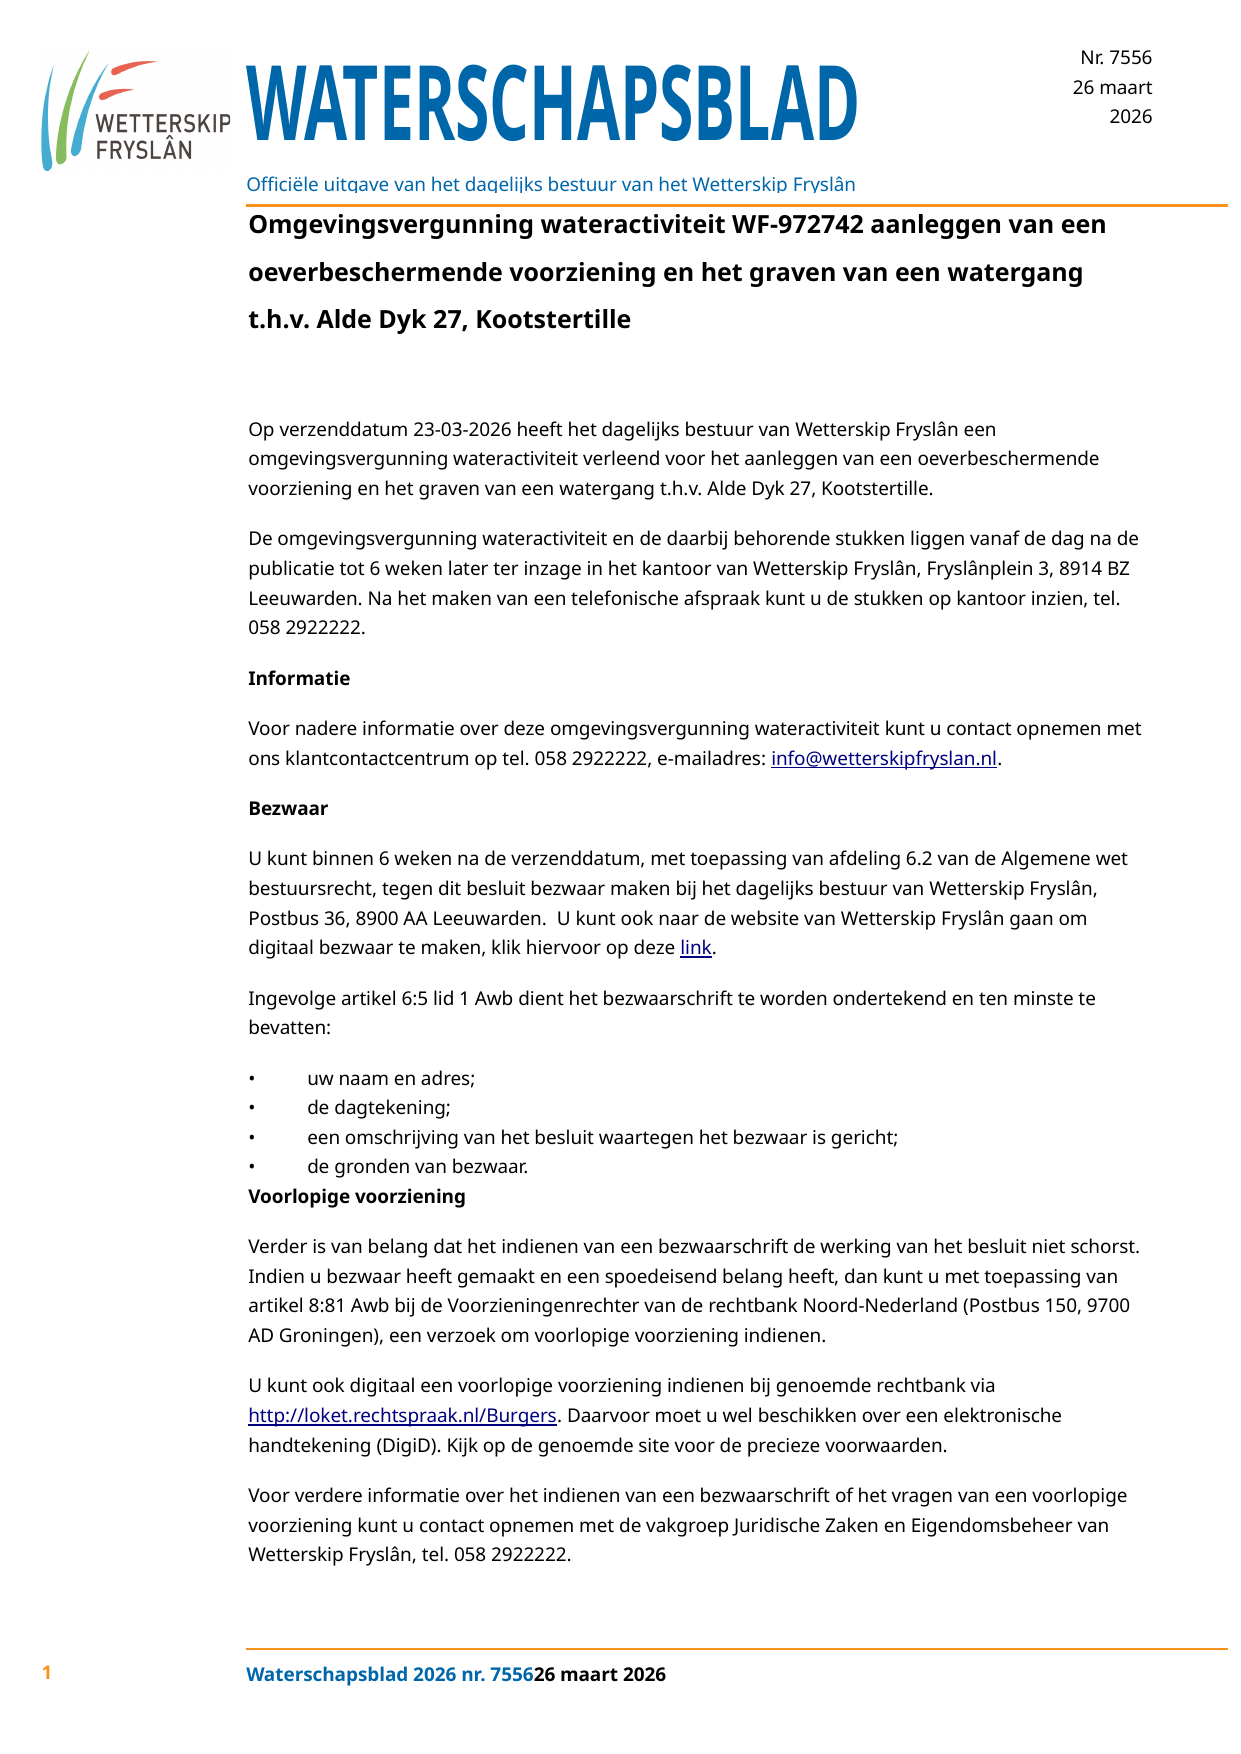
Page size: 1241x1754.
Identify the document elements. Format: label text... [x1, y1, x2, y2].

list de gronden van bezwaar. [248, 1153, 1152, 1179]
text Op verzenddatum 23-03-2026 heeft het dagelijks bestuur van Wetterskip Fryslân een omgevingsvergunning wateractiviteit verleend voor het aanleggen van een oeverbeschermende voorziening en het graven van een watergang t.h.v. Alde Dyk 27, Kootstertille. [248, 416, 1152, 501]
text Ingevolge artikel 6:5 lid 1 Awb dient het bezwaarschrift te worden ondertekend en ten minste te bevatten: [248, 985, 1152, 1040]
text Voor nadere informatie over deze omgevingsvergunning wateractiviteit kunt u contact opnemen met ons klantcontactcentrum op tel. 058 2922222, e-mailadres: info@wetterskipfryslan.nl. [248, 715, 1152, 770]
list een omschrijving van het besluit waartegen het bezwaar is gericht; [248, 1124, 1152, 1149]
list de dagtekening; [248, 1094, 1152, 1120]
picture [41, 47, 231, 172]
text Bezwaar [248, 795, 1152, 821]
list uw naam en adres; [248, 1065, 1152, 1090]
text De omgevingsvergunning wateractiviteit en de daarbij behorende stukken liggen vanaf de dag na de publicatie tot 6 weken later ter inzage in het kantoor van Wetterskip Fryslân, Fryslânplein 3, 8914 BZ Leeuwarden. Na het maken van een telefonische afspraak kunt u de stukken op kantoor inzien, tel. 058 2922222. [248, 526, 1152, 640]
text Voor verdere informatie over het indienen van een bezwaarschrift of het vragen van een voorlopige voorziening kunt u contact opnemen met de vakgroep Juridische Zaken en Eigendomsbeheer van Wetterskip Fryslân, tel. 058 2922222. [248, 1482, 1152, 1567]
text Voorlopige voorziening [248, 1183, 1152, 1209]
text Omgevingsvergunning wateractiviteit WF-972742 aanleggen van een oeverbeschermende voorziening en het graven van een watergang t.h.v. Alde Dyk 27, Kootstertille [248, 207, 1152, 336]
text Verder is van belang dat het indienen van een bezwaarschrift de werking van het besluit niet schorst. Indien u bezwaar heeft gemaakt en een spoedeisend belang heeft, dan kunt u met toepassing van artikel 8:81 Awb bij de Voorzieningenrechter van de rechtbank Noord-Nederland (Postbus 150, 9700 AD Groningen), een verzoek om voorlopige voorziening indienen. [248, 1233, 1152, 1348]
text U kunt ook digitaal een voorlopige voorziening indienen bij genoemde rechtbank via http://loket.rechtspraak.nl/Burgers. Daarvoor moet u wel beschikken over een elektronische handtekening (DigiD). Kijk op de genoemde site voor de precieze voorwaarden. [248, 1373, 1152, 1457]
text U kunt binnen 6 weken na de verzenddatum, met toepassing van afdeling 6.2 van de Algemene wet bestuursrecht, tegen dit besluit bezwaar maken bij het dagelijks bestuur van Wetterskip Fryslân, Postbus 36, 8900 AA Leeuwarden. U kunt ook naar de website van Wetterskip Fryslân gaan om digitaal bezwaar te maken, klik hiervoor op deze link. [248, 846, 1152, 960]
text Informatie [248, 665, 1152, 690]
